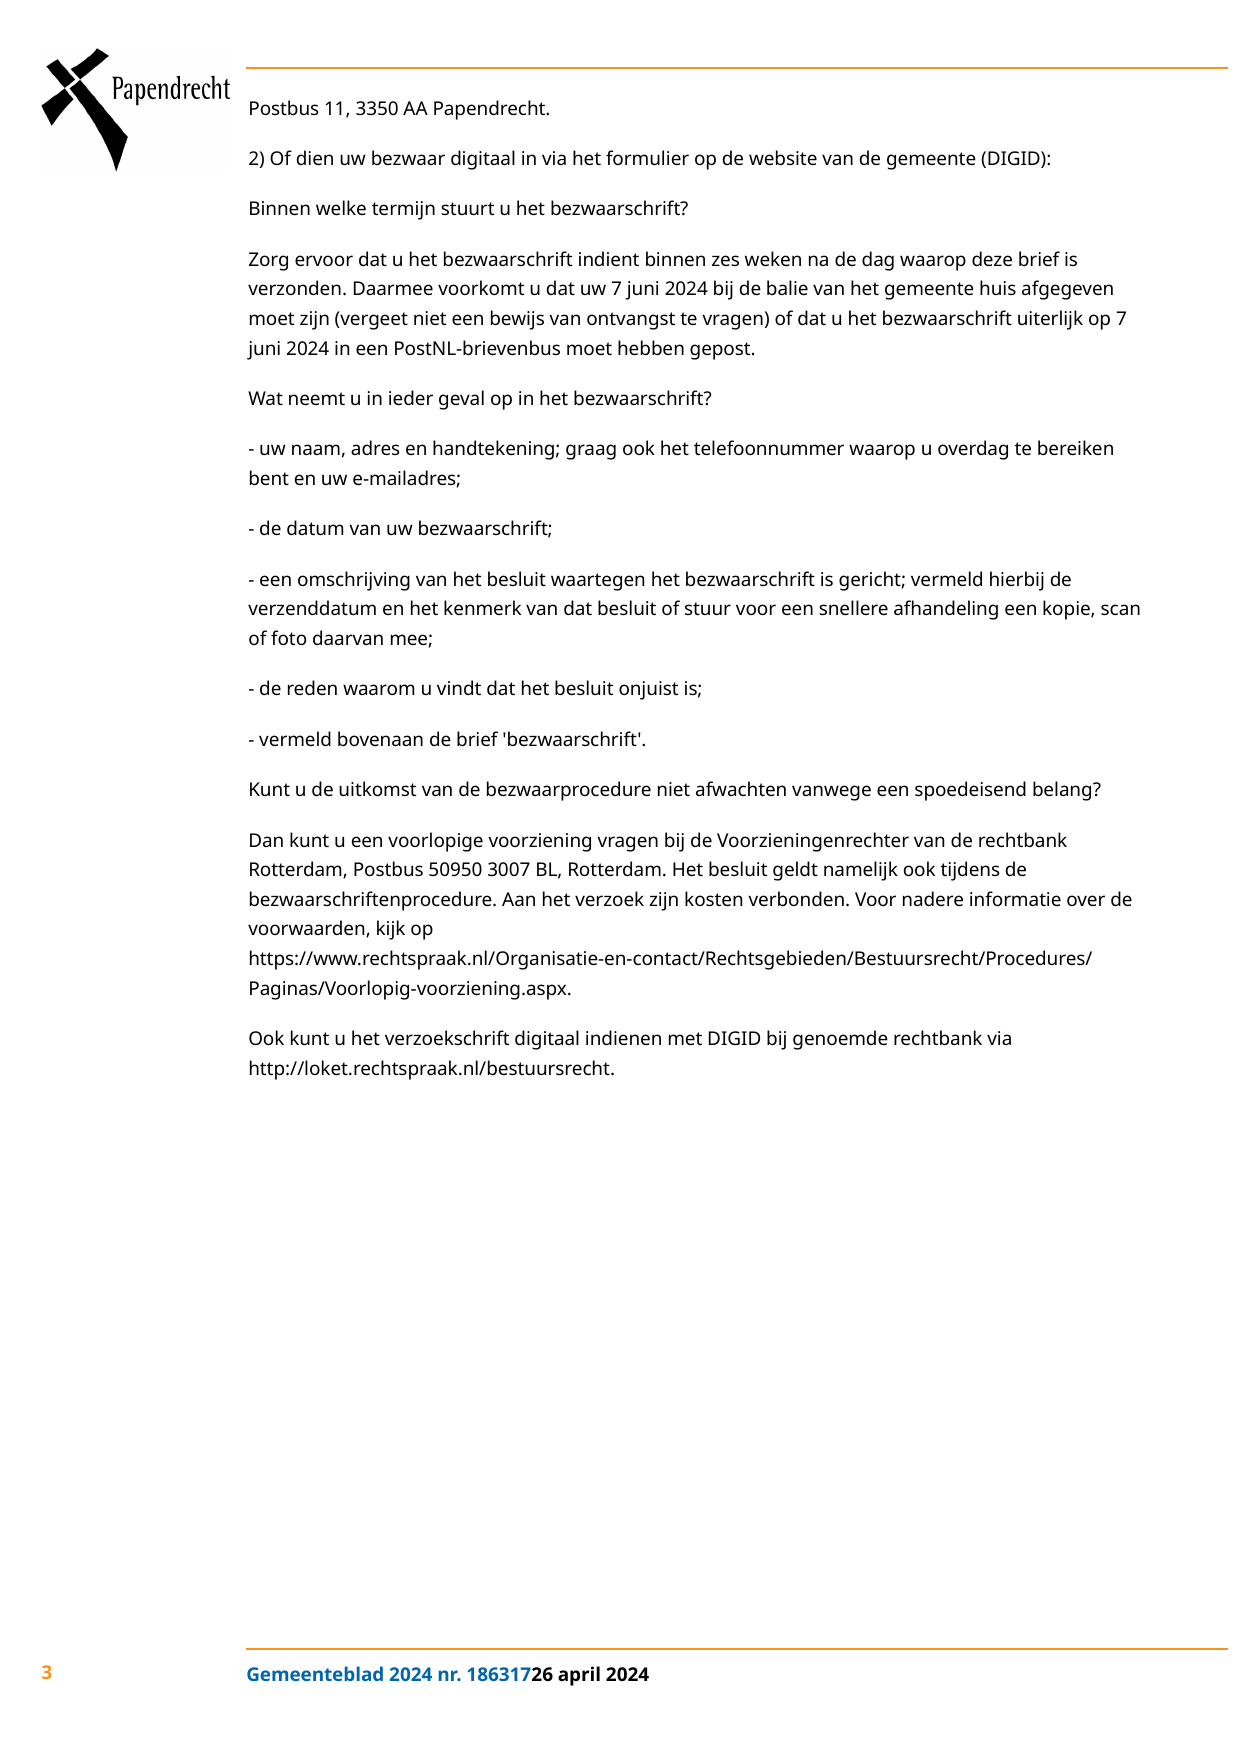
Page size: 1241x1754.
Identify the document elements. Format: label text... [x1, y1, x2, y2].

text Ook kunt u het verzoekschrift digitaal indienen met DIGID bij genoemde rechtbank via http://loket.rechtspraak.nl/bestuursrecht. [248, 1025, 1152, 1081]
text Postbus 11, 3350 AA Papendrecht. [248, 95, 1152, 121]
text Binnen welke termijn stuurt u het bezwaarschrift? [248, 196, 1152, 221]
text - uw naam, adres en handtekening; graag ook het telefoonnummer waarop u overdag te bereiken bent en uw e-mailadres; [248, 436, 1152, 491]
text Zorg ervoor dat u het bezwaarschrift indient binnen zes weken na de dag waarop deze brief is verzonden. Daarmee voorkomt u dat uw 7 juni 2024 bij de balie van het gemeente huis afgegeven moet zijn (vergeet niet een bewijs van ontvangst te vragen) of dat u het bezwaarschrift uiterlijk op 7 juni 2024 in een PostNL-brievenbus moet hebben gepost. [248, 246, 1152, 361]
text 2) Of dien uw bezwaar digitaal in via het formulier op de website van de gemeente (DIGID): [248, 145, 1152, 171]
text - de reden waarom u vindt dat het besluit onjuist is; [248, 676, 1152, 701]
text Dan kunt u een voorlopige voorziening vragen bij de Voorzieningenrechter van de rechtbank Rotterdam, Postbus 50950 3007 BL, Rotterdam. Het besluit geldt namelijk ook tijdens de bezwaarschriftenprocedure. Aan het verzoek zijn kosten verbonden. Voor nadere informatie over de voorwaarden, kijk op https://www.rechtspraak.nl/Organisatie-en-contact/Rechtsgebieden/Bestuursrecht/Procedures/Paginas/Voorlopig-voorziening.aspx. [248, 827, 1152, 1001]
text - de datum van uw bezwaarschrift; [248, 516, 1152, 541]
picture [41, 47, 231, 172]
text - een omschrijving van het besluit waartegen het bezwaarschrift is gericht; vermeld hierbij de verzenddatum en het kenmerk van dat besluit of stuur voor een snellere afhandeling een kopie, scan of foto daarvan mee; [248, 566, 1152, 651]
text Wat neemt u in ieder geval op in het bezwaarschrift? [248, 385, 1152, 411]
text Kunt u de uitkomst van de bezwaarprocedure niet afwachten vanwege een spoedeisend belang? [248, 776, 1152, 802]
text - vermeld bovenaan de brief 'bezwaarschrift'. [248, 726, 1152, 752]
